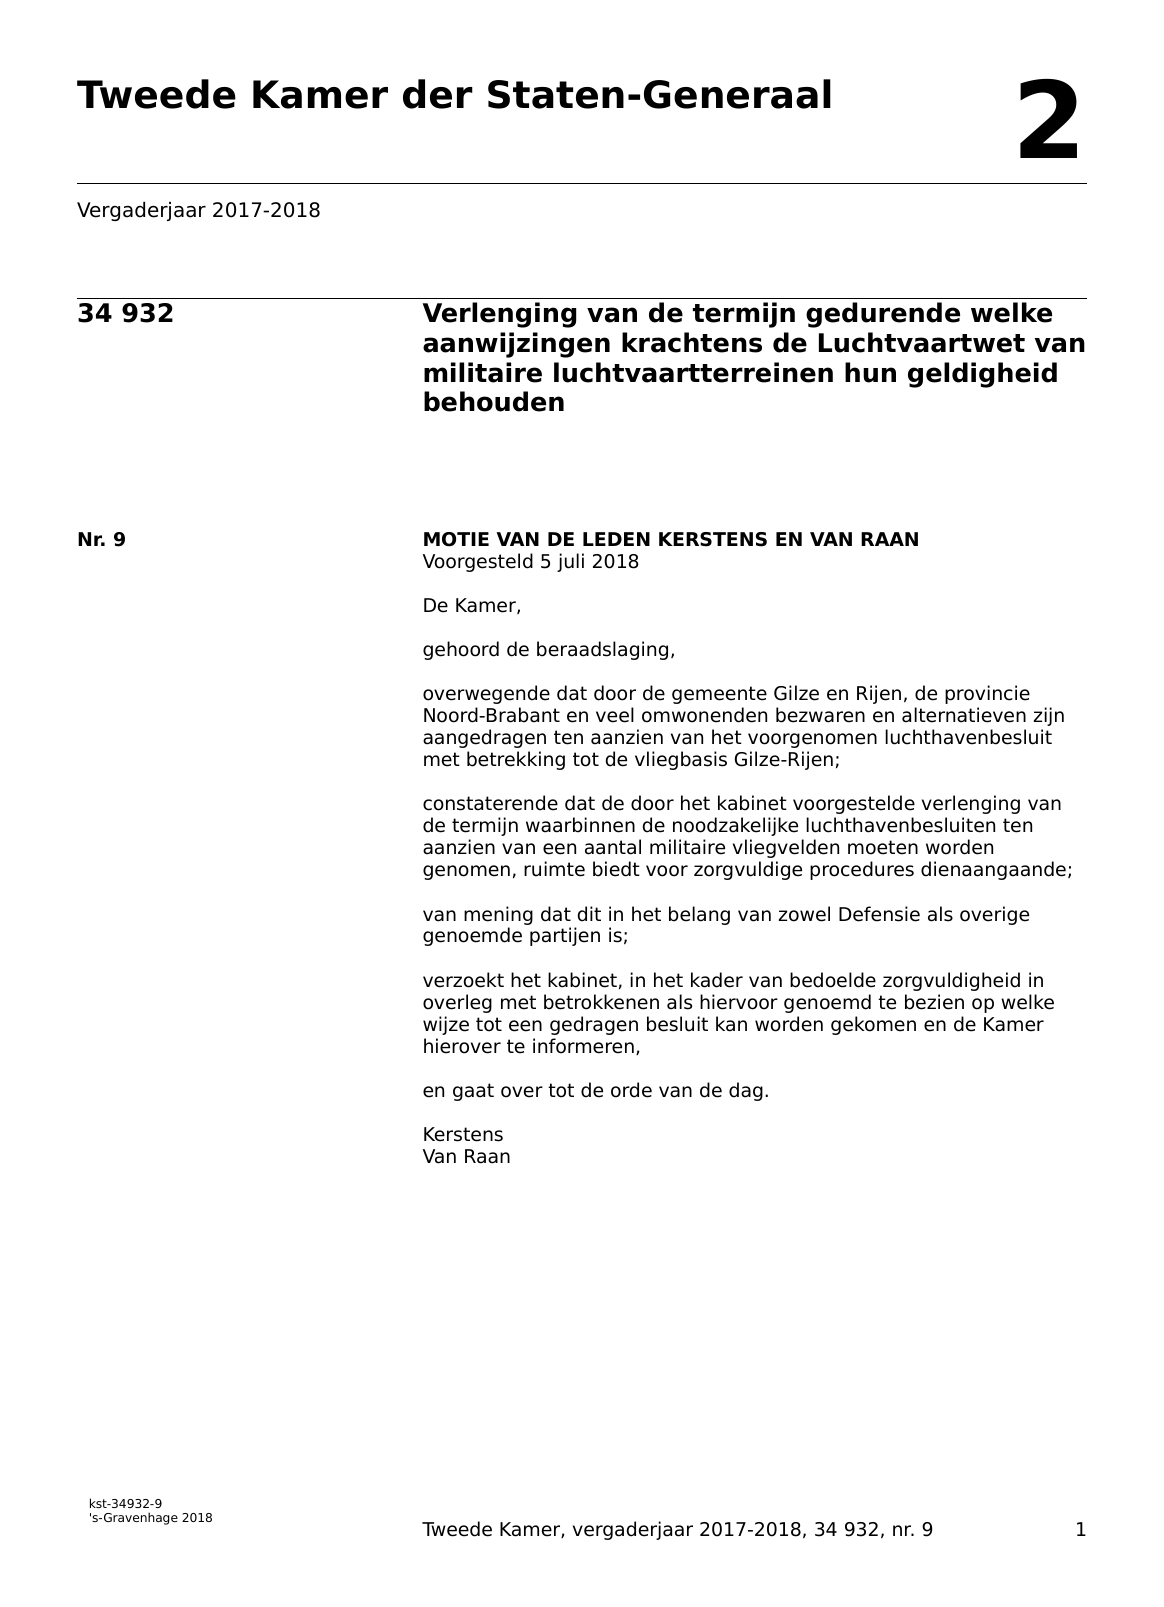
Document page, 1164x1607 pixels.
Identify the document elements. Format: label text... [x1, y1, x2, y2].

text overwegende dat door de gemeente Gilze en Rijen, de provincie Noord-Brabant en veel omwonenden bezwaren en alternatieven zijn aangedragen ten aanzien van het voorgenomen luchthavenbesluit met betrekking tot de vliegbasis Gilze-Rijen; [422, 683, 1087, 771]
text De Kamer, [422, 595, 1087, 617]
text Kerstens [422, 1124, 1087, 1146]
table_header 2 [886, 59, 1087, 183]
subtitle 34 932 Verlenging van de termijn gedurende welke aanwijzingen krachtens de Luchtvaartwet van militaire luchtvaartterreinen hun geldigheid behouden [77, 299, 1087, 418]
text Van Raan [422, 1146, 1087, 1168]
table_cell Vergaderjaar 2017-2018 [77, 184, 1087, 298]
subtitle Nr. 9 MOTIE VAN DE LEDEN KERSTENS EN VAN RAAN [77, 529, 1087, 551]
text Voorgesteld 5 juli 2018 [422, 551, 1087, 573]
table_header Tweede Kamer der Staten-Generaal [77, 59, 886, 183]
text 's-Gravenhage 2018 [88, 1511, 323, 1525]
text en gaat over tot de orde van de dag. [422, 1080, 1087, 1102]
text gehoord de beraadslaging, [422, 639, 1087, 661]
text verzoekt het kabinet, in het kader van bedoelde zorgvuldigheid in overleg met betrokkenen als hiervoor genoemd te bezien op welke wijze tot een gedragen besluit kan worden gekomen en de Kamer hierover te informeren, [422, 969, 1087, 1057]
text constaterende dat de door het kabinet voorgestelde verlenging van de termijn waarbinnen de noodzakelijke luchthavenbesluiten ten aanzien van een aantal militaire vliegvelden moeten worden genomen, ruimte biedt voor zorgvuldige procedures dienaangaande; [422, 793, 1087, 881]
text kst-34932-9 [88, 1497, 323, 1511]
text van mening dat dit in het belang van zowel Defensie als overige genoemde partijen is; [422, 903, 1087, 947]
